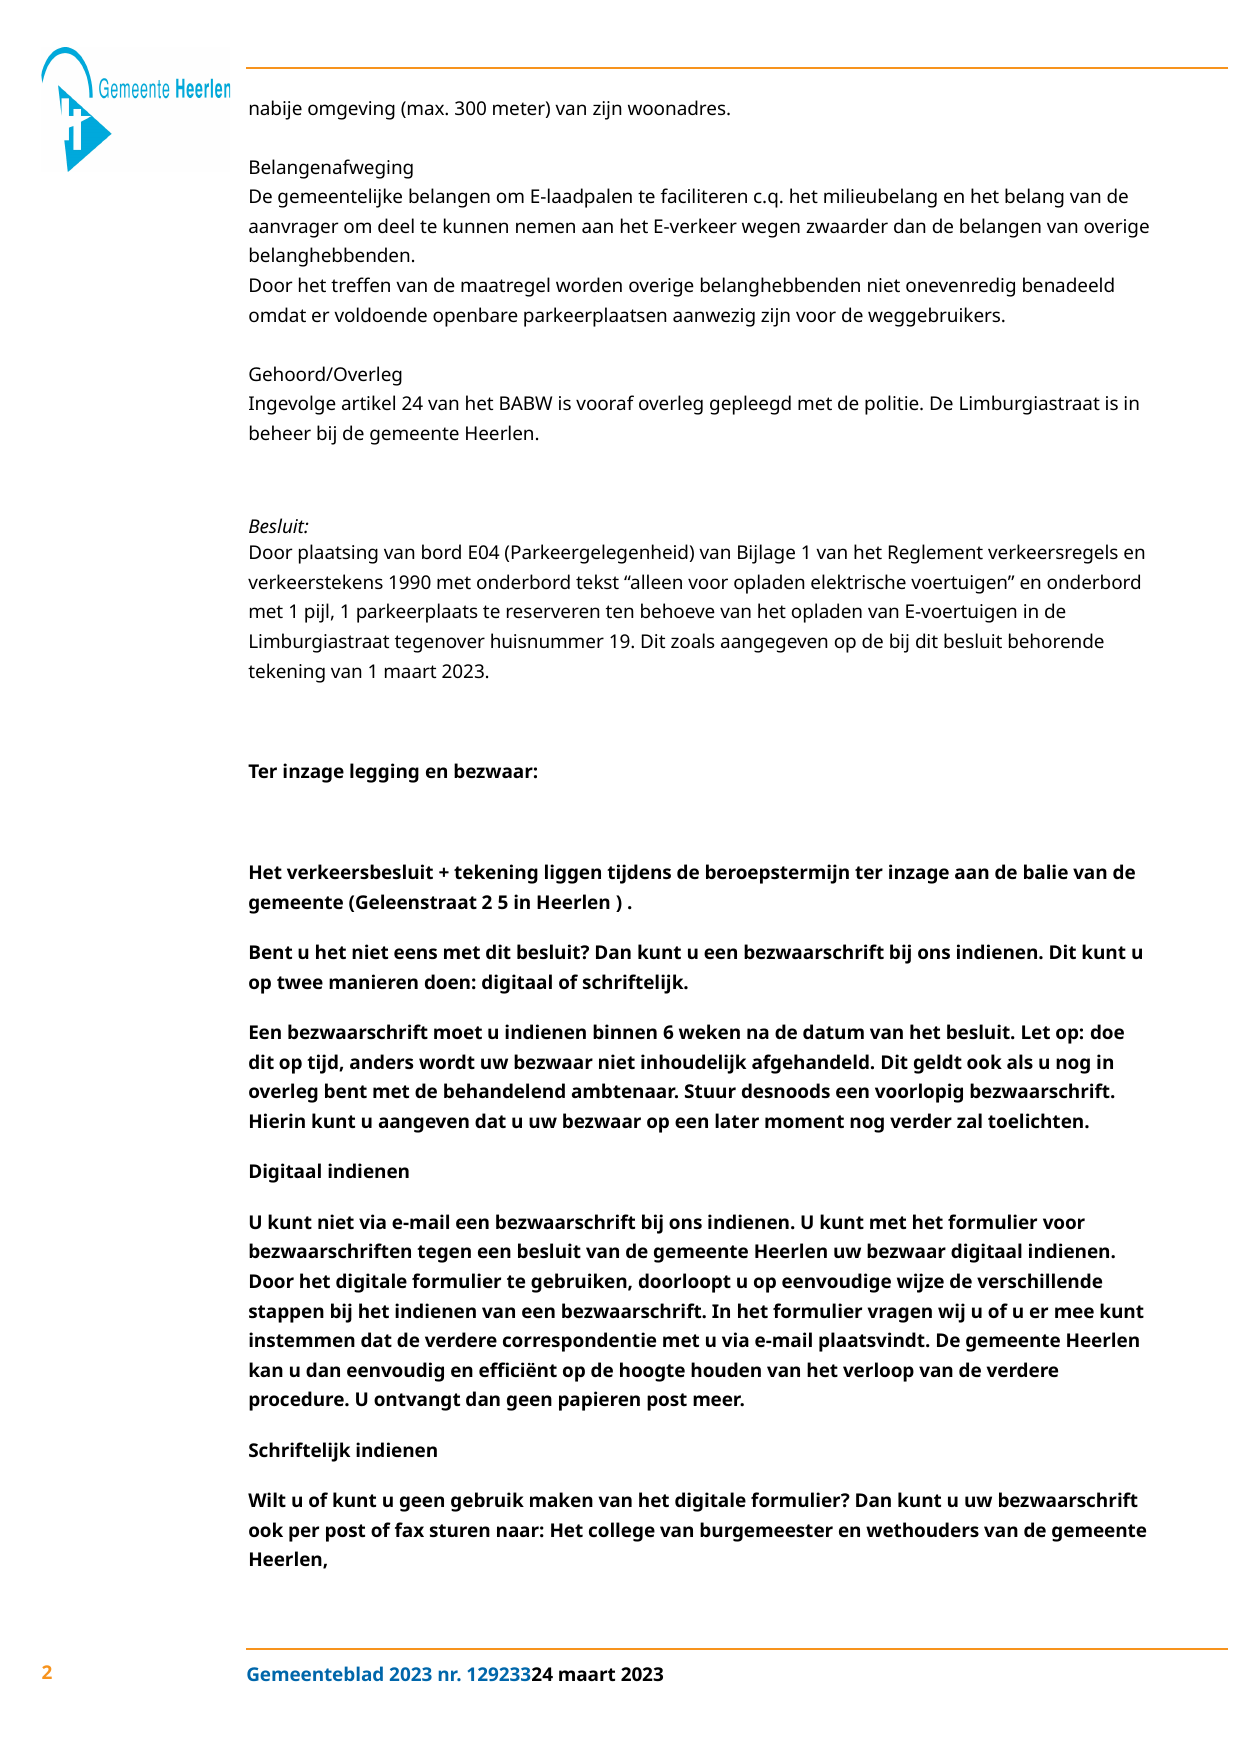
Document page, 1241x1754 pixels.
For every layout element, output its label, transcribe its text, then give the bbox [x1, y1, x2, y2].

text Bent u het niet eens met dit besluit? Dan kunt u een bezwaarschrift bij ons indienen. Dit kunt u op twee manieren doen: digitaal of schriftelijk. [248, 939, 1152, 995]
text Digitaal indienen [248, 1159, 1152, 1184]
text Belangenafweging [248, 154, 1152, 180]
text Wilt u of kunt u geen gebruik maken van het digitale formulier? Dan kunt u uw bezwaarschrift ook per post of fax sturen naar: Het college van burgemeester en wethouders van de gemeente Heerlen, [248, 1487, 1152, 1572]
text U kunt niet via e-mail een bezwaarschrift bij ons indienen. U kunt met het formulier voor bezwaarschriften tegen een besluit van de gemeente Heerlen uw bezwaar digitaal indienen. Door het digitale formulier te gebruiken, doorloopt u op eenvoudige wijze de verschillende stappen bij het indienen van een bezwaarschrift. In het formulier vragen wij u of u er mee kunt instemmen dat de verdere correspondentie met u via e-mail plaatsvindt. De gemeente Heerlen kan u dan eenvoudig en efficiënt op de hoogte houden van het verloop van de verdere procedure. U ontvangt dan geen papieren post meer. [248, 1209, 1152, 1412]
text Besluit: [248, 514, 1152, 539]
text Een bezwaarschrift moet u indienen binnen 6 weken na de datum van het besluit. Let op: doe dit op tijd, anders wordt uw bezwaar niet inhoudelijk afgehandeld. Dit geldt ook als u nog in overleg bent met de behandelend ambtenaar. Stuur desnoods een voorlopig bezwaarschrift. Hierin kunt u aangeven dat u uw bezwaar op een later moment nog verder zal toelichten. [248, 1019, 1152, 1134]
text Het verkeersbesluit + tekening liggen tijdens de beroepstermijn ter inzage aan de balie van de gemeente (Geleenstraat 2 5 in Heerlen ) . [248, 859, 1152, 915]
text Ingevolge artikel 24 van het BABW is vooraf overleg gepleegd met de politie. De Limburgiastraat is in beheer bij de gemeente Heerlen. [248, 391, 1152, 446]
text Schriftelijk indienen [248, 1437, 1152, 1463]
text Ter inzage legging en bezwaar: [248, 759, 1152, 784]
text nabije omgeving (max. 300 meter) van zijn woonadres. [248, 95, 1152, 121]
text De gemeentelijke belangen om E-laadpalen te faciliteren c.q. het milieubelang en het belang van de aanvrager om deel te kunnen nemen aan het E-verkeer wegen zwaarder dan de belangen van overige belanghebbenden. [248, 183, 1152, 268]
picture [41, 47, 231, 172]
text Door plaatsing van bord E04 (Parkeergelegenheid) van Bijlage 1 van het Reglement verkeersregels en verkeerstekens 1990 met onderbord tekst “alleen voor opladen elektrische voertuigen” en onderbord met 1 pijl, 1 parkeerplaats te reserveren ten behoeve van het opladen van E-voertuigen in de Limburgiastraat tegenover huisnummer 19. Dit zoals aangegeven op de bij dit besluit behorende tekening van 1 maart 2023. [248, 539, 1152, 683]
text Gehoord/Overleg [248, 361, 1152, 387]
picture [41, 47, 59, 70]
text Door het treffen van de maatregel worden overige belanghebbenden niet onevenredig benadeeld omdat er voldoende openbare parkeerplaatsen aanwezig zijn voor de weggebruikers. [248, 272, 1152, 328]
